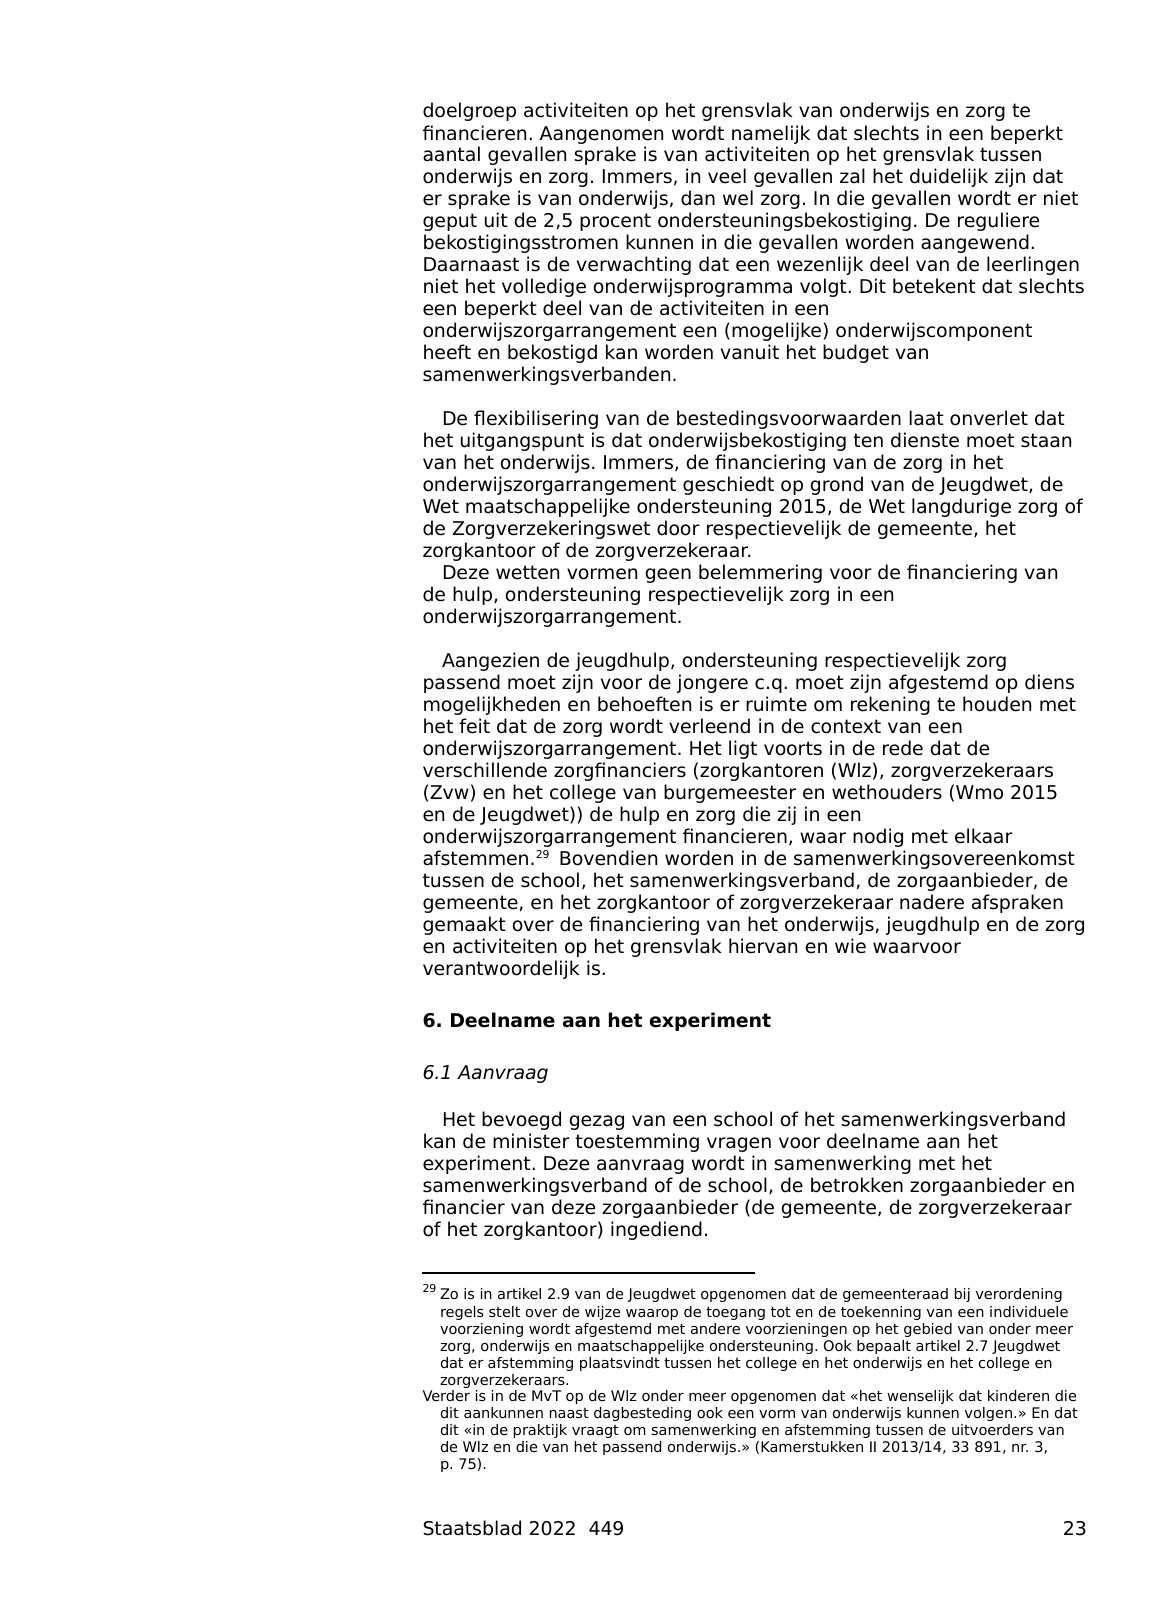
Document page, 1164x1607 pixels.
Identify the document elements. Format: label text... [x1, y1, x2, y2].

subtitle 6.1 Aanvraag [422, 1062, 1087, 1084]
text Het bevoegd gezag van een school of het samenwerkingsverband kan de minister toestemming vragen voor deelname aan het experiment. Deze aanvraag wordt in samenwerking met het samenwerkingsverband of de school, de betrokken zorgaanbieder en financier van deze zorgaanbieder (de gemeente, de zorgverzekeraar of het zorgkantoor) ingediend. [422, 1109, 1087, 1241]
text De flexibilisering van de bestedingsvoorwaarden laat onverlet dat het uitgangspunt is dat onderwijsbekostiging ten dienste moet staan van het onderwijs. Immers, de financiering van de zorg in het onderwijszorgarrangement geschiedt op grond van de Jeugdwet, de Wet maatschappelijke ondersteuning 2015, de Wet langdurige zorg of de Zorgverzekeringswet door respectievelijk de gemeente, het zorgkantoor of de zorgverzekeraar. [422, 408, 1087, 562]
text Aangezien de jeugdhulp, ondersteuning respectievelijk zorg passend moet zijn voor de jongere c.q. moet zijn afgestemd op diens mogelijkheden en behoeften is er ruimte om rekening te houden met het feit dat de zorg wordt verleend in de context van een onderwijszorgarrangement. Het ligt voorts in de rede dat de verschillende zorgfinanciers (zorgkantoren (Wlz), zorgverzekeraars (Zvw) en het college van burgemeester en wethouders (Wmo 2015 en de Jeugdwet)) de hulp en zorg die zij in een onderwijszorgarrangement financieren, waar nodig met elkaar afstemmen. Bovendien worden in de samenwerkingsovereenkomst tussen de school, het samenwerkingsverband, de zorgaanbieder, de gemeente, en het zorgkantoor of zorgverzekeraar nadere afspraken gemaakt over de financiering van het onderwijs, jeugdhulp en de zorg en activiteiten op het grensvlak hiervan en wie waarvoor verantwoordelijk is. [422, 650, 1087, 980]
subtitle 6. Deelname aan het experiment [422, 1010, 1087, 1032]
text Verder is in de MvT op de Wlz onder meer opgenomen dat «het wenselijk dat kinderen die dit aankunnen naast dagbesteding ook een vorm van onderwijs kunnen volgen.» En dat dit «in de praktijk vraagt om samenwerking en afstemming tussen de uitvoerders van de Wlz en die van het passend onderwijs.» (Kamerstukken II 2013/14, 33 891, nr. 3, p. 75). [422, 1388, 1087, 1473]
text doelgroep activiteiten op het grensvlak van onderwijs en zorg te financieren. Aangenomen wordt namelijk dat slechts in een beperkt aantal gevallen sprake is van activiteiten op het grensvlak tussen onderwijs en zorg. Immers, in veel gevallen zal het duidelijk zijn dat er sprake is van onderwijs, dan wel zorg. In die gevallen wordt er niet geput uit de 2,5 procent ondersteuningsbekostiging. De reguliere bekostigingsstromen kunnen in die gevallen worden aangewend. Daarnaast is de verwachting dat een wezenlijk deel van de leerlingen niet het volledige onderwijsprogramma volgt. Dit betekent dat slechts een beperkt deel van de activiteiten in een onderwijszorgarrangement een (mogelijke) onderwijscomponent heeft en bekostigd kan worden vanuit het budget van samenwerkingsverbanden. [422, 100, 1087, 386]
text Deze wetten vormen geen belemmering voor de financiering van de hulp, ondersteuning respectievelijk zorg in een onderwijszorgarrangement. [422, 562, 1087, 628]
text Zo is in artikel 2.9 van de Jeugdwet opgenomen dat de gemeenteraad bij verordening regels stelt over de wijze waarop de toegang tot en de toekenning van een individuele voorziening wordt afgestemd met andere voorzieningen op het gebied van onder meer zorg, onderwijs en maatschappelijke ondersteuning. Ook bepaalt artikel 2.7 Jeugdwet dat er afstemming plaatsvindt tussen het college en het onderwijs en het college en zorgverzekeraars. [422, 1282, 1087, 1388]
